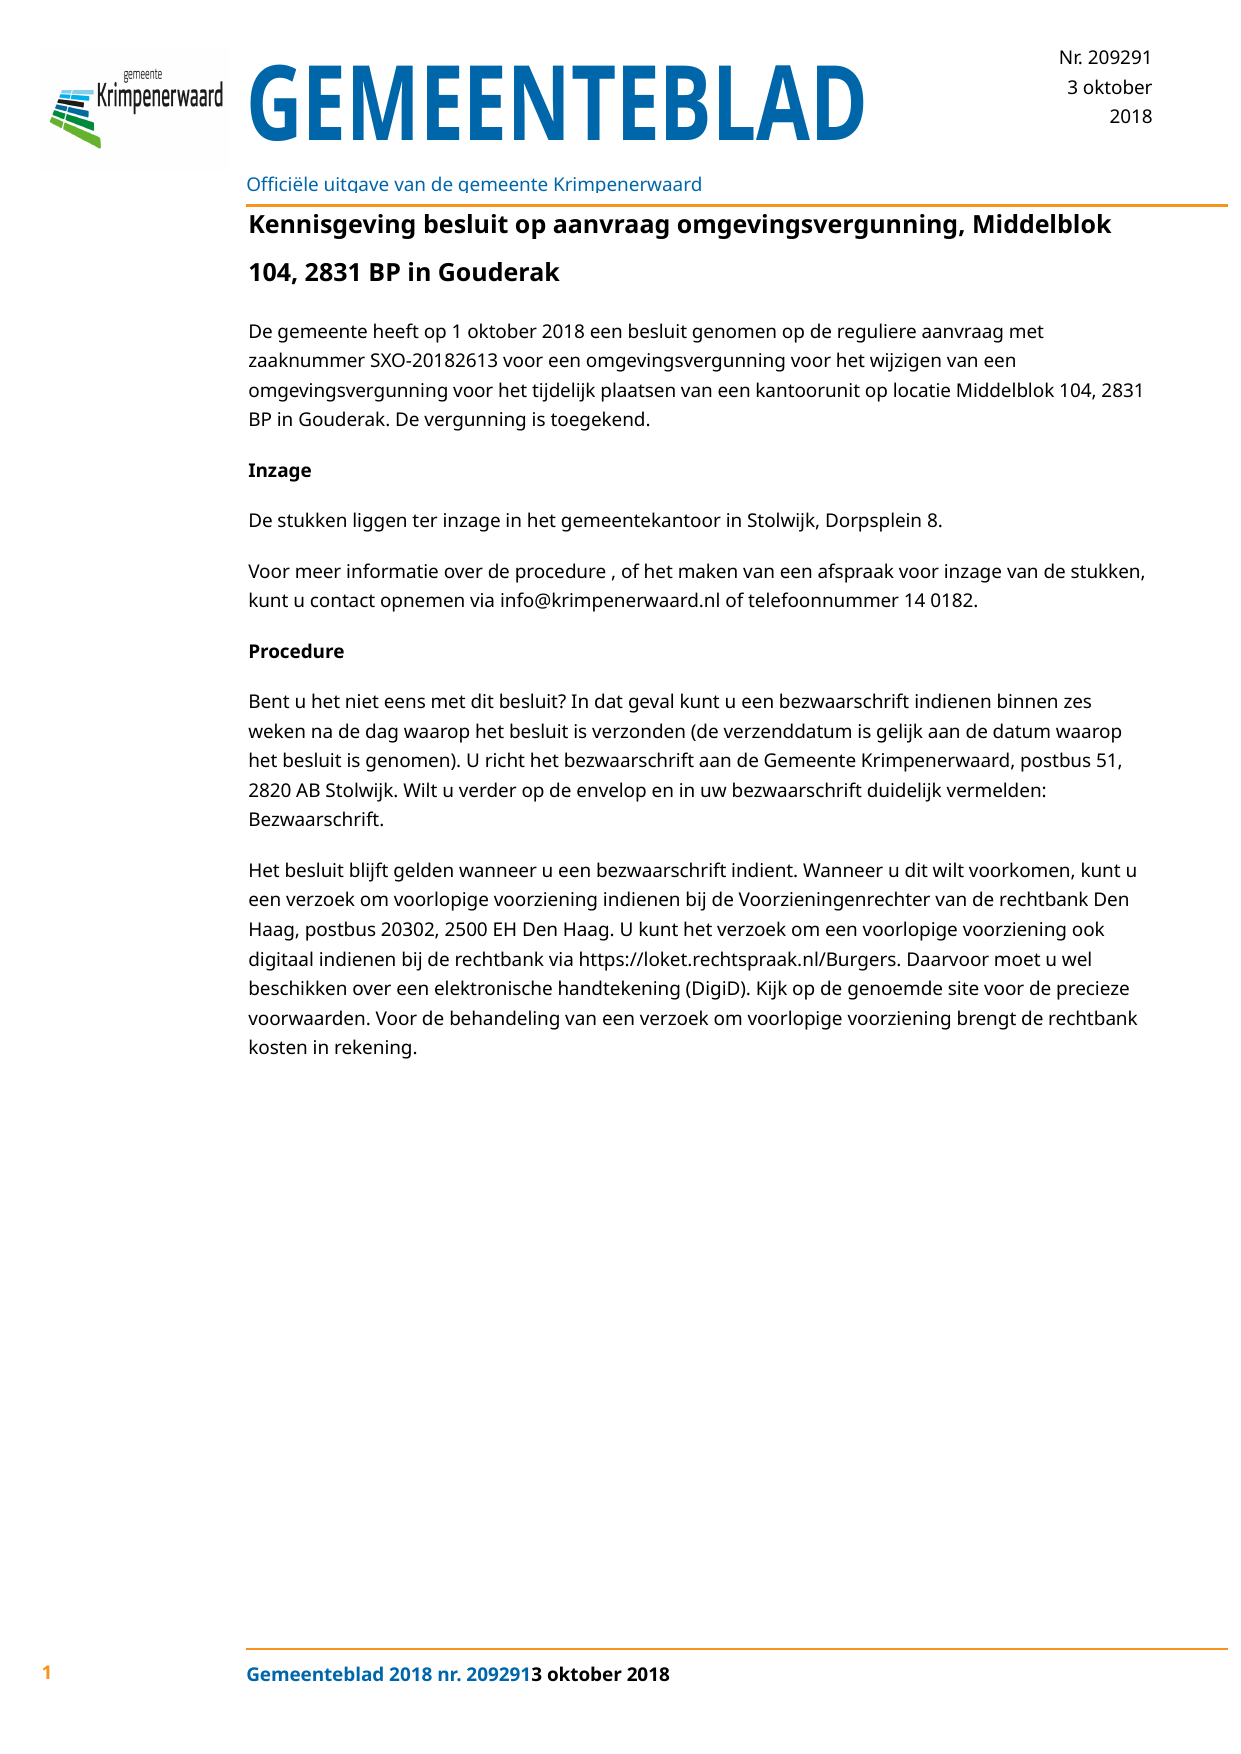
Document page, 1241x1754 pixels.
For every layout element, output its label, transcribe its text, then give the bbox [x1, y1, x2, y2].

picture [41, 47, 231, 172]
text Voor meer informatie over de procedure , of het maken van een afspraak voor inzage van de stukken, kunt u contact opnemen via info@krimpenerwaard.nl of telefoonnummer 14 0182. [248, 558, 1152, 613]
text Procedure [248, 638, 1152, 664]
text De gemeente heeft op 1 oktober 2018 een besluit genomen op de reguliere aanvraag met zaaknummer SXO-20182613 voor een omgevingsvergunning voor het wijzigen van een omgevingsvergunning voor het tijdelijk plaatsen van een kantoorunit op locatie Middelblok 104, 2831 BP in Gouderak. De vergunning is toegekend. [248, 318, 1152, 432]
text Bent u het niet eens met dit besluit? In dat geval kunt u een bezwaarschrift indienen binnen zes weken na de dag waarop het besluit is verzonden (de verzenddatum is gelijk aan de datum waarop het besluit is genomen). U richt het bezwaarschrift aan de Gemeente Krimpenerwaard, postbus 51, 2820 AB Stolwijk. Wilt u verder op de envelop en in uw bezwaarschrift duidelijk vermelden: Bezwaarschrift. [248, 688, 1152, 832]
text Het besluit blijft gelden wanneer u een bezwaarschrift indient. Wanneer u dit wilt voorkomen, kunt u een verzoek om voorlopige voorziening indienen bij de Voorzieningenrechter van de rechtbank Den Haag, postbus 20302, 2500 EH Den Haag. U kunt het verzoek om een voorlopige voorziening ook digitaal indienen bij de rechtbank via https://loket.rechtspraak.nl/Burgers. Daarvoor moet u wel beschikken over een elektronische handtekening (DigiD). Kijk op de genoemde site voor de precieze voorwaarden. Voor de behandeling van een verzoek om voorlopige voorziening brengt de rechtbank kosten in rekening. [248, 857, 1152, 1060]
text Kennisgeving besluit op aanvraag omgevingsvergunning, Middelblok 104, 2831 BP in Gouderak [248, 207, 1152, 288]
text Inzage [248, 457, 1152, 483]
text De stukken liggen ter inzage in het gemeentekantoor in Stolwijk, Dorpsplein 8. [248, 507, 1152, 533]
